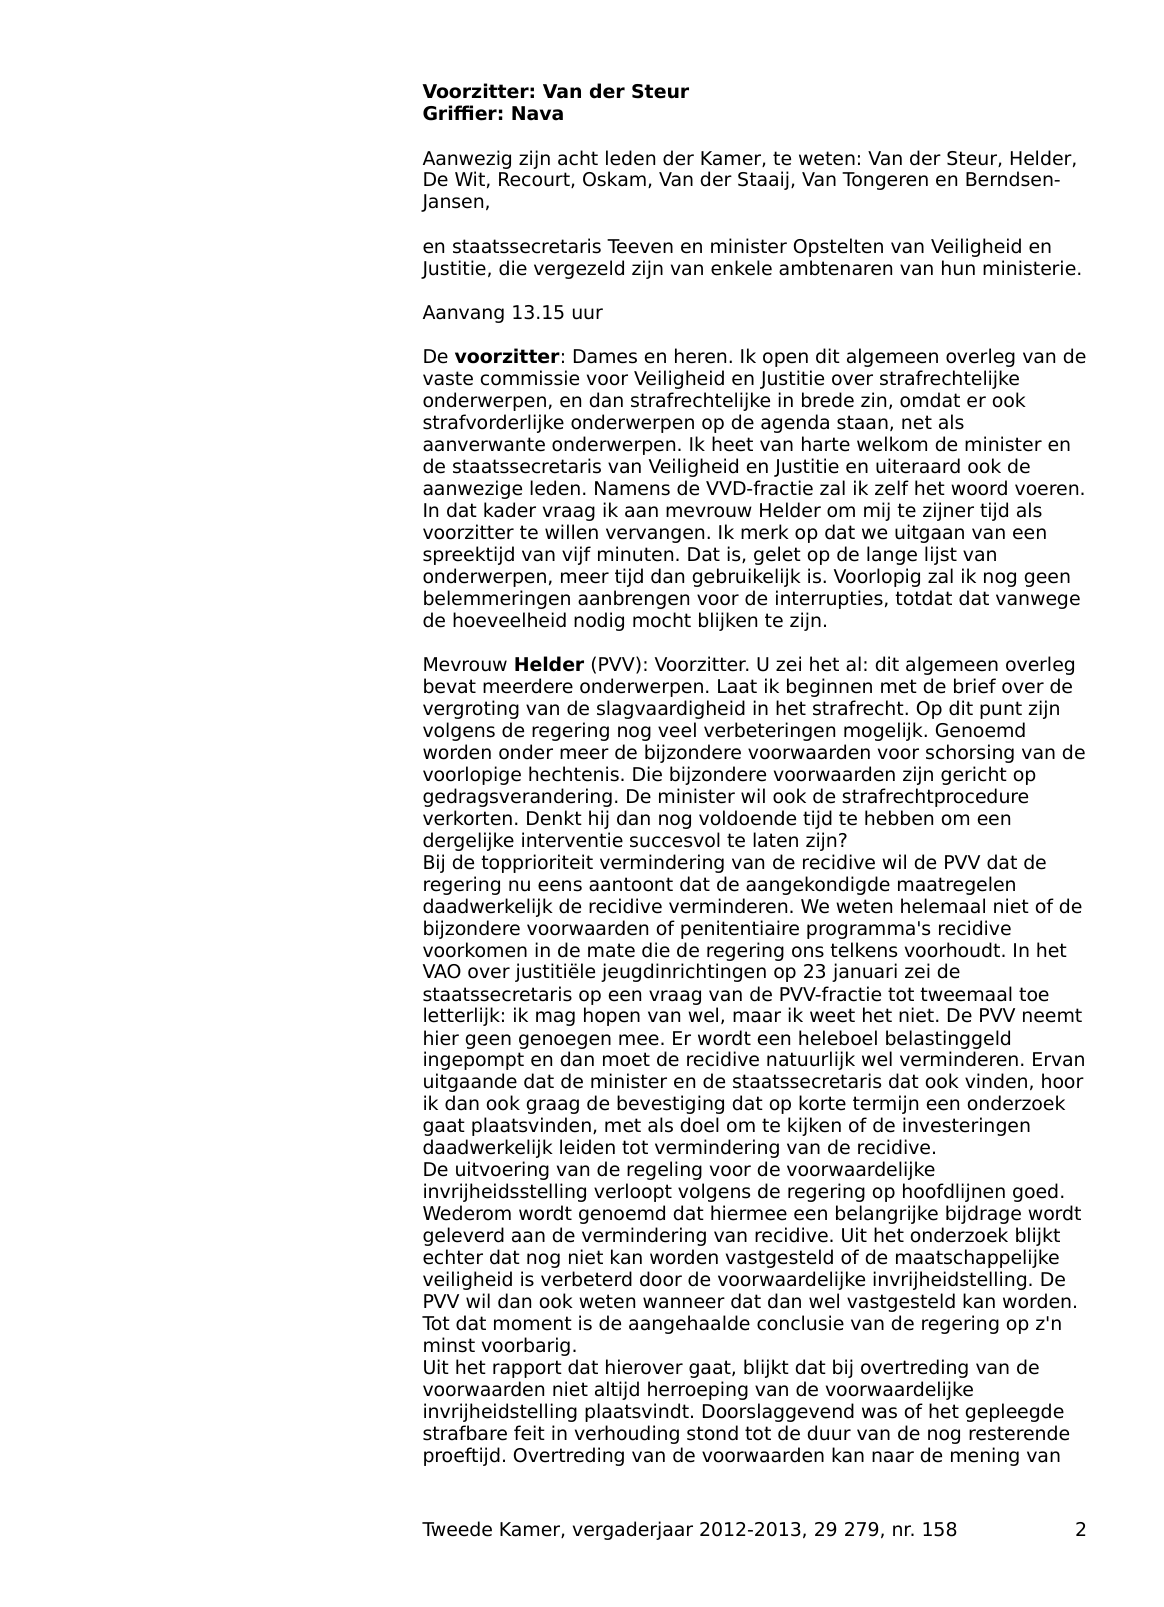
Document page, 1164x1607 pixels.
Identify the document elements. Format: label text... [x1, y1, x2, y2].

text Voorzitter: Van der Steur [422, 81, 1087, 103]
text Uit het rapport dat hierover gaat, blijkt dat bij overtreding van de voorwaarden niet altijd herroeping van de voorwaardelijke invrijheidstelling plaatsvindt. Doorslaggevend was of het gepleegde strafbare feit in verhouding stond tot de duur van de nog resterende proeftijd. Overtreding van de voorwaarden kan naar de mening van [422, 1357, 1087, 1467]
text Griffier: Nava [422, 103, 1087, 125]
text Aanvang 13.15 uur [422, 302, 1087, 324]
text De uitvoering van de regeling voor de voorwaardelijke invrijheidsstelling verloopt volgens de regering op hoofdlijnen goed. Wederom wordt genoemd dat hiermee een belangrijke bijdrage wordt geleverd aan de vermindering van recidive. Uit het onderzoek blijkt echter dat nog niet kan worden vastgesteld of de maatschappelijke veiligheid is verbeterd door de voorwaardelijke invrijheidstelling. De PVV wil dan ook weten wanneer dat dan wel vastgesteld kan worden. Tot dat moment is de aangehaalde conclusie van de regering op z'n minst voorbarig. [422, 1159, 1087, 1357]
text Mevrouw Helder (PVV): Voorzitter. U zei het al: dit algemeen overleg bevat meerdere onderwerpen. Laat ik beginnen met de brief over de vergroting van de slagvaardigheid in het strafrecht. Op dit punt zijn volgens de regering nog veel verbeteringen mogelijk. Genoemd worden onder meer de bijzondere voorwaarden voor schorsing van de voorlopige hechtenis. Die bijzondere voorwaarden zijn gericht op gedragsverandering. De minister wil ook de strafrechtprocedure verkorten. Denkt hij dan nog voldoende tijd te hebben om een dergelijke interventie succesvol te laten zijn? [422, 654, 1087, 852]
text Aanwezig zijn acht leden der Kamer, te weten: Van der Steur, Helder, De Wit, Recourt, Oskam, Van der Staaij, Van Tongeren en Berndsen-Jansen, [422, 147, 1087, 213]
text De voorzitter: Dames en heren. Ik open dit algemeen overleg van de vaste commissie voor Veiligheid en Justitie over strafrechtelijke onderwerpen, en dan strafrechtelijke in brede zin, omdat er ook strafvorderlijke onderwerpen op de agenda staan, net als aanverwante onderwerpen. Ik heet van harte welkom de minister en de staatssecretaris van Veiligheid en Justitie en uiteraard ook de aanwezige leden. Namens de VVD-fractie zal ik zelf het woord voeren. In dat kader vraag ik aan mevrouw Helder om mij te zijner tijd als voorzitter te willen vervangen. Ik merk op dat we uitgaan van een spreektijd van vijf minuten. Dat is, gelet op de lange lijst van onderwerpen, meer tijd dan gebruikelijk is. Voorlopig zal ik nog geen belemmeringen aanbrengen voor de interrupties, totdat dat vanwege de hoeveelheid nodig mocht blijken te zijn. [422, 346, 1087, 632]
text en staatssecretaris Teeven en minister Opstelten van Veiligheid en Justitie, die vergezeld zijn van enkele ambtenaren van hun ministerie. [422, 236, 1087, 279]
text Bij de topprioriteit vermindering van de recidive wil de PVV dat de regering nu eens aantoont dat de aangekondigde maatregelen daadwerkelijk de recidive verminderen. We weten helemaal niet of de bijzondere voorwaarden of penitentiaire programma's recidive voorkomen in de mate die de regering ons telkens voorhoudt. In het VAO over justitiële jeugdinrichtingen op 23 januari zei de staatssecretaris op een vraag van de PVV-fractie tot tweemaal toe letterlijk: ik mag hopen van wel, maar ik weet het niet. De PVV neemt hier geen genoegen mee. Er wordt een heleboel belastinggeld ingepompt en dan moet de recidive natuurlijk wel verminderen. Ervan uitgaande dat de minister en de staatssecretaris dat ook vinden, hoor ik dan ook graag de bevestiging dat op korte termijn een onderzoek gaat plaatsvinden, met als doel om te kijken of de investeringen daadwerkelijk leiden tot vermindering van de recidive. [422, 852, 1087, 1159]
